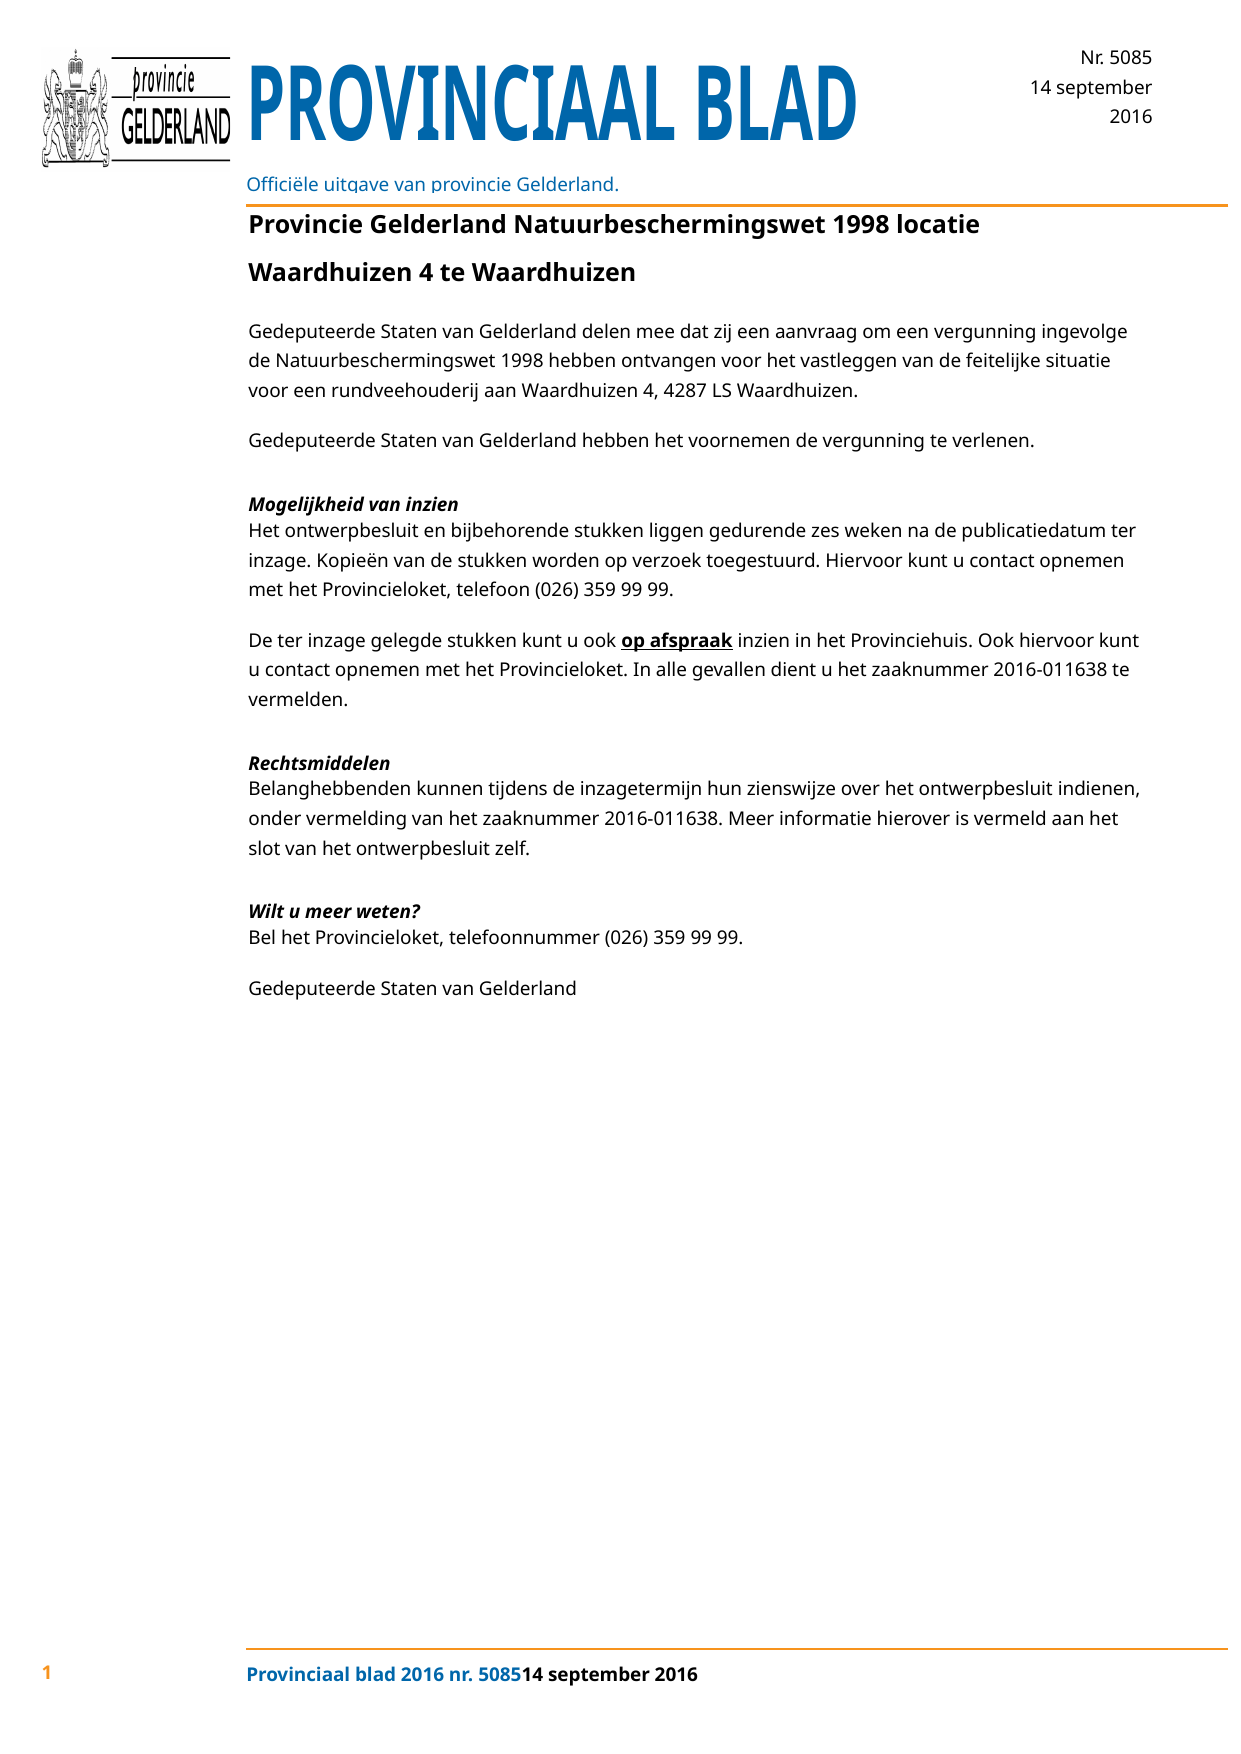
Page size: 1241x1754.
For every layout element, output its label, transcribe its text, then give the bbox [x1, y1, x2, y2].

text Belanghebbenden kunnen tijdens de inzagetermijn hun zienswijze over het ontwerpbesluit indienen, onder vermelding van het zaaknummer 2016-011638. Meer informatie hierover is vermeld aan het slot van het ontwerpbesluit zelf. [248, 776, 1152, 861]
text Bel het Provincieloket, telefoonnummer (026) 359 99 99. [248, 924, 1152, 950]
text Gedeputeerde Staten van Gelderland [248, 975, 1152, 1001]
picture [41, 47, 231, 172]
text Provincie Gelderland Natuurbeschermingswet 1998 locatie Waardhuizen 4 te Waardhuizen [248, 207, 1152, 288]
text Mogelijkheid van inzien [248, 491, 1152, 517]
text Wilt u meer weten? [248, 899, 1152, 924]
text De ter inzage gelegde stukken kunt u ook op afspraak inzien in het Provinciehuis. Ook hiervoor kunt u contact opnemen met het Provincieloket. In alle gevallen dient u het zaaknummer 2016-011638 te vermelden. [248, 627, 1152, 712]
text Rechtsmiddelen [248, 750, 1152, 776]
text Gedeputeerde Staten van Gelderland hebben het voornemen de vergunning te verlenen. [248, 427, 1152, 453]
text Het ontwerpbesluit en bijbehorende stukken liggen gedurende zes weken na de publicatiedatum ter inzage. Kopieën van de stukken worden op verzoek toegestuurd. Hiervoor kunt u contact opnemen met het Provincieloket, telefoon (026) 359 99 99. [248, 517, 1152, 602]
text Gedeputeerde Staten van Gelderland delen mee dat zij een aanvraag om een vergunning ingevolge de Natuurbeschermingswet 1998 hebben ontvangen voor het vastleggen van de feitelijke situatie voor een rundveehouderij aan Waardhuizen 4, 4287 LS Waardhuizen. [248, 318, 1152, 403]
